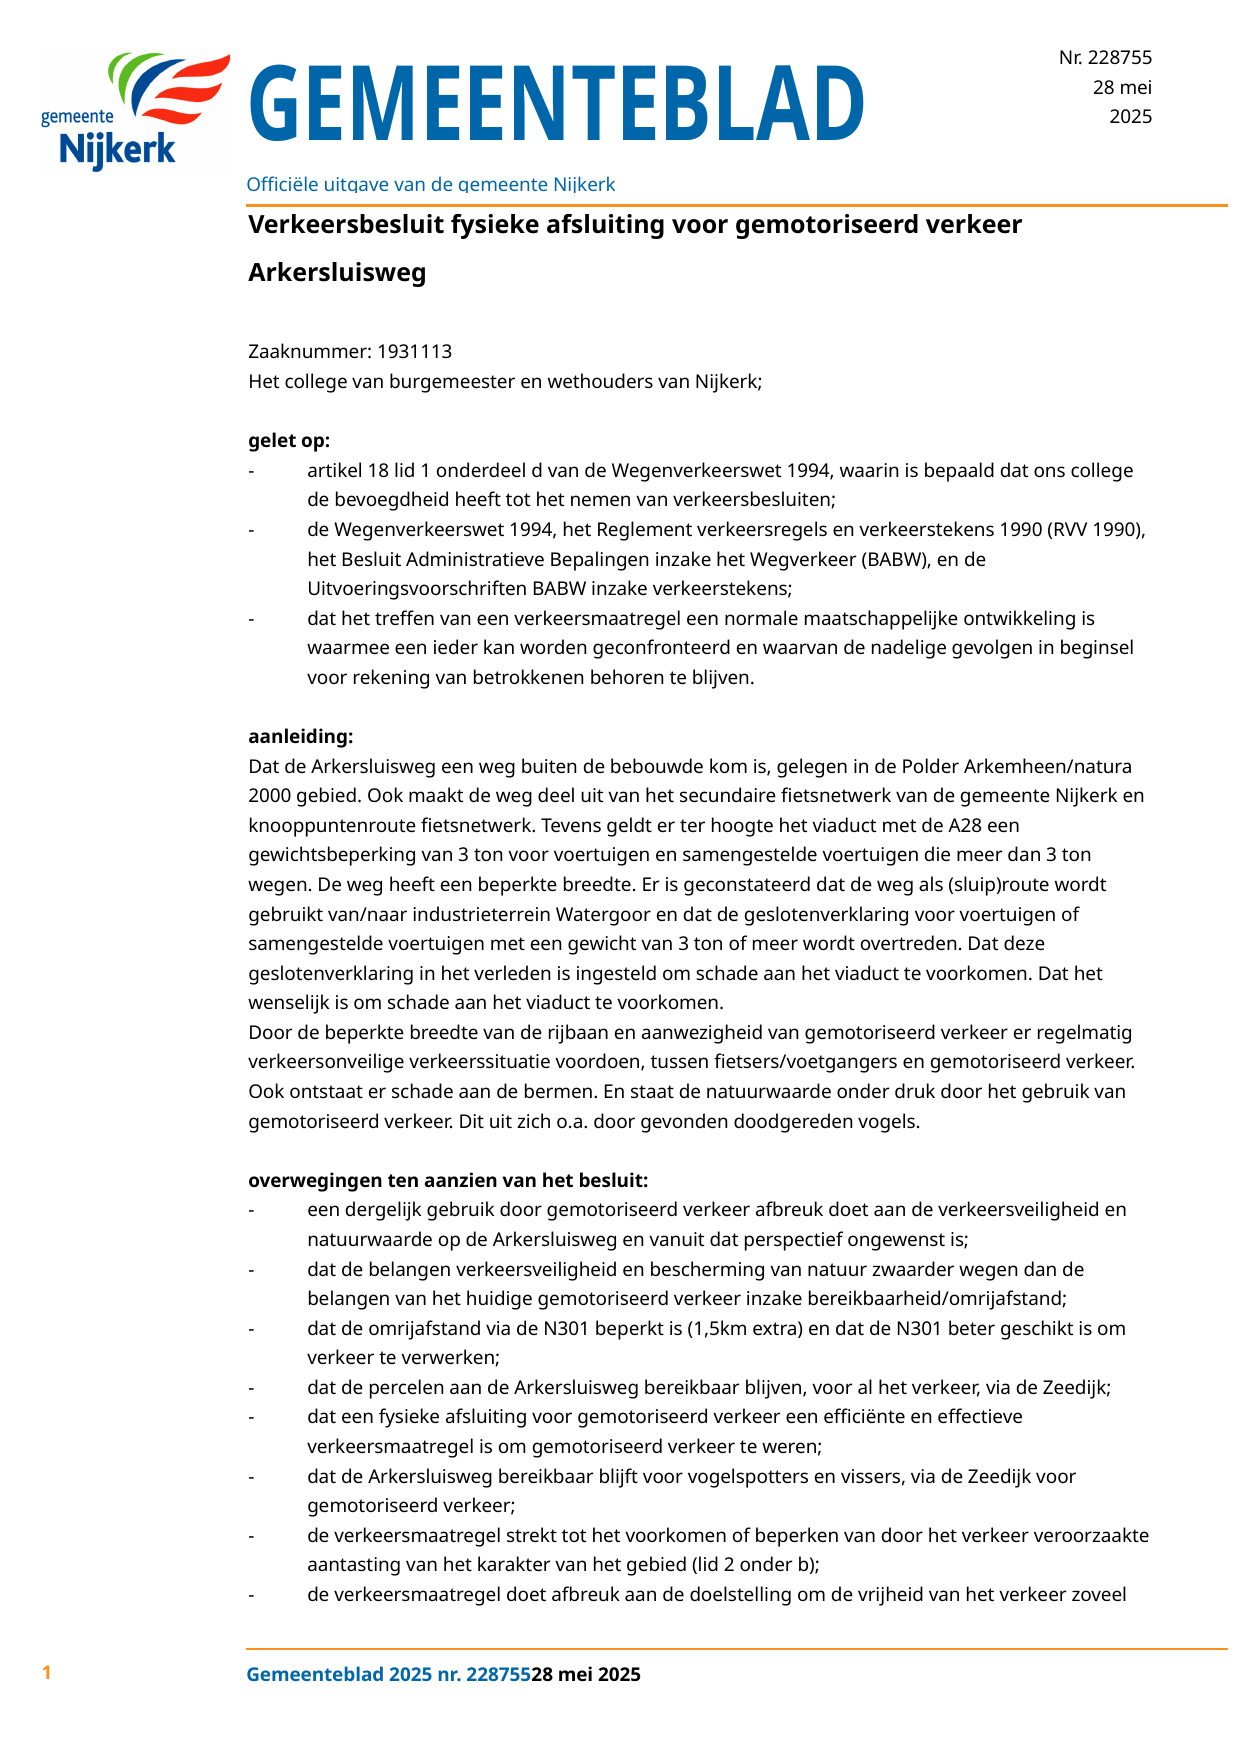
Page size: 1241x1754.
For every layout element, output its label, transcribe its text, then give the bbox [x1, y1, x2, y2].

list de verkeersmaatregel doet afbreuk aan de doelstelling om de vrijheid van het verkeer zoveel [248, 1581, 1152, 1607]
text overwegingen ten aanzien van het besluit: [248, 1167, 1152, 1193]
list de verkeersmaatregel strekt tot het voorkomen of beperken van door het verkeer veroorzaakte aantasting van het karakter van het gebied (lid 2 onder b); [248, 1522, 1152, 1577]
text gelet op: [248, 427, 1152, 453]
text aanleiding: [248, 723, 1152, 749]
text Het college van burgemeester en wethouders van Nijkerk; [248, 368, 1152, 394]
list dat het treffen van een verkeersmaatregel een normale maatschappelijke ontwikkeling is waarmee een ieder kan worden geconfronteerd en waarvan de nadelige gevolgen in beginsel voor rekening van betrokkenen behoren te blijven. [248, 605, 1152, 690]
list dat de Arkersluisweg bereikbaar blijft voor vogelspotters en vissers, via de Zeedijk voor gemotoriseerd verkeer; [248, 1463, 1152, 1518]
list dat de omrijafstand via de N301 beperkt is (1,5km extra) en dat de N301 beter geschikt is om verkeer te verwerken; [248, 1315, 1152, 1370]
list dat de percelen aan de Arkersluisweg bereikbaar blijven, voor al het verkeer, via de Zeedijk; [248, 1374, 1152, 1400]
text Door de beperkte breedte van de rijbaan en aanwezigheid van gemotoriseerd verkeer er regelmatig verkeersonveilige verkeerssituatie voordoen, tussen fietsers/voetgangers en gemotoriseerd verkeer. Ook ontstaat er schade aan de bermen. En staat de natuurwaarde onder druk door het gebruik van gemotoriseerd verkeer. Dit uit zich o.a. door gevonden doodgereden vogels. [248, 1019, 1152, 1133]
text Dat de Arkersluisweg een weg buiten de bebouwde kom is, gelegen in de Polder Arkemheen/natura 2000 gebied. Ook maakt de weg deel uit van het secundaire fietsnetwerk van de gemeente Nijkerk en knooppuntenroute fietsnetwerk. Tevens geldt er ter hoogte het viaduct met de A28 een gewichtsbeperking van 3 ton voor voertuigen en samengestelde voertuigen die meer dan 3 ton wegen. De weg heeft een beperkte breedte. Er is geconstateerd dat de weg als (sluip)route wordt gebruikt van/naar industrieterrein Watergoor en dat de geslotenverklaring voor voertuigen of samengestelde voertuigen met een gewicht van 3 ton of meer wordt overtreden. Dat deze geslotenverklaring in het verleden is ingesteld om schade aan het viaduct te voorkomen. Dat het wenselijk is om schade aan het viaduct te voorkomen. [248, 753, 1152, 1015]
list de Wegenverkeerswet 1994, het Reglement verkeersregels en verkeerstekens 1990 (RVV 1990), het Besluit Administratieve Bepalingen inzake het Wegverkeer (BABW), en de Uitvoeringsvoorschriften BABW inzake verkeerstekens; [248, 516, 1152, 601]
list artikel 18 lid 1 onderdeel d van de Wegenverkeerswet 1994, waarin is bepaald dat ons college de bevoegdheid heeft tot het nemen van verkeersbesluiten; [248, 457, 1152, 512]
text Verkeersbesluit fysieke afsluiting voor gemotoriseerd verkeer Arkersluisweg [248, 207, 1152, 288]
list een dergelijk gebruik door gemotoriseerd verkeer afbreuk doet aan de verkeersveiligheid en natuurwaarde op de Arkersluisweg en vanuit dat perspectief ongewenst is; [248, 1197, 1152, 1252]
text Zaaknummer: 1931113 [248, 339, 1152, 364]
picture [41, 47, 231, 172]
list dat een fysieke afsluiting voor gemotoriseerd verkeer een efficiënte en effectieve verkeersmaatregel is om gemotoriseerd verkeer te weren; [248, 1404, 1152, 1459]
list dat de belangen verkeersveiligheid en bescherming van natuur zwaarder wegen dan de belangen van het huidige gemotoriseerd verkeer inzake bereikbaarheid/omrijafstand; [248, 1256, 1152, 1311]
